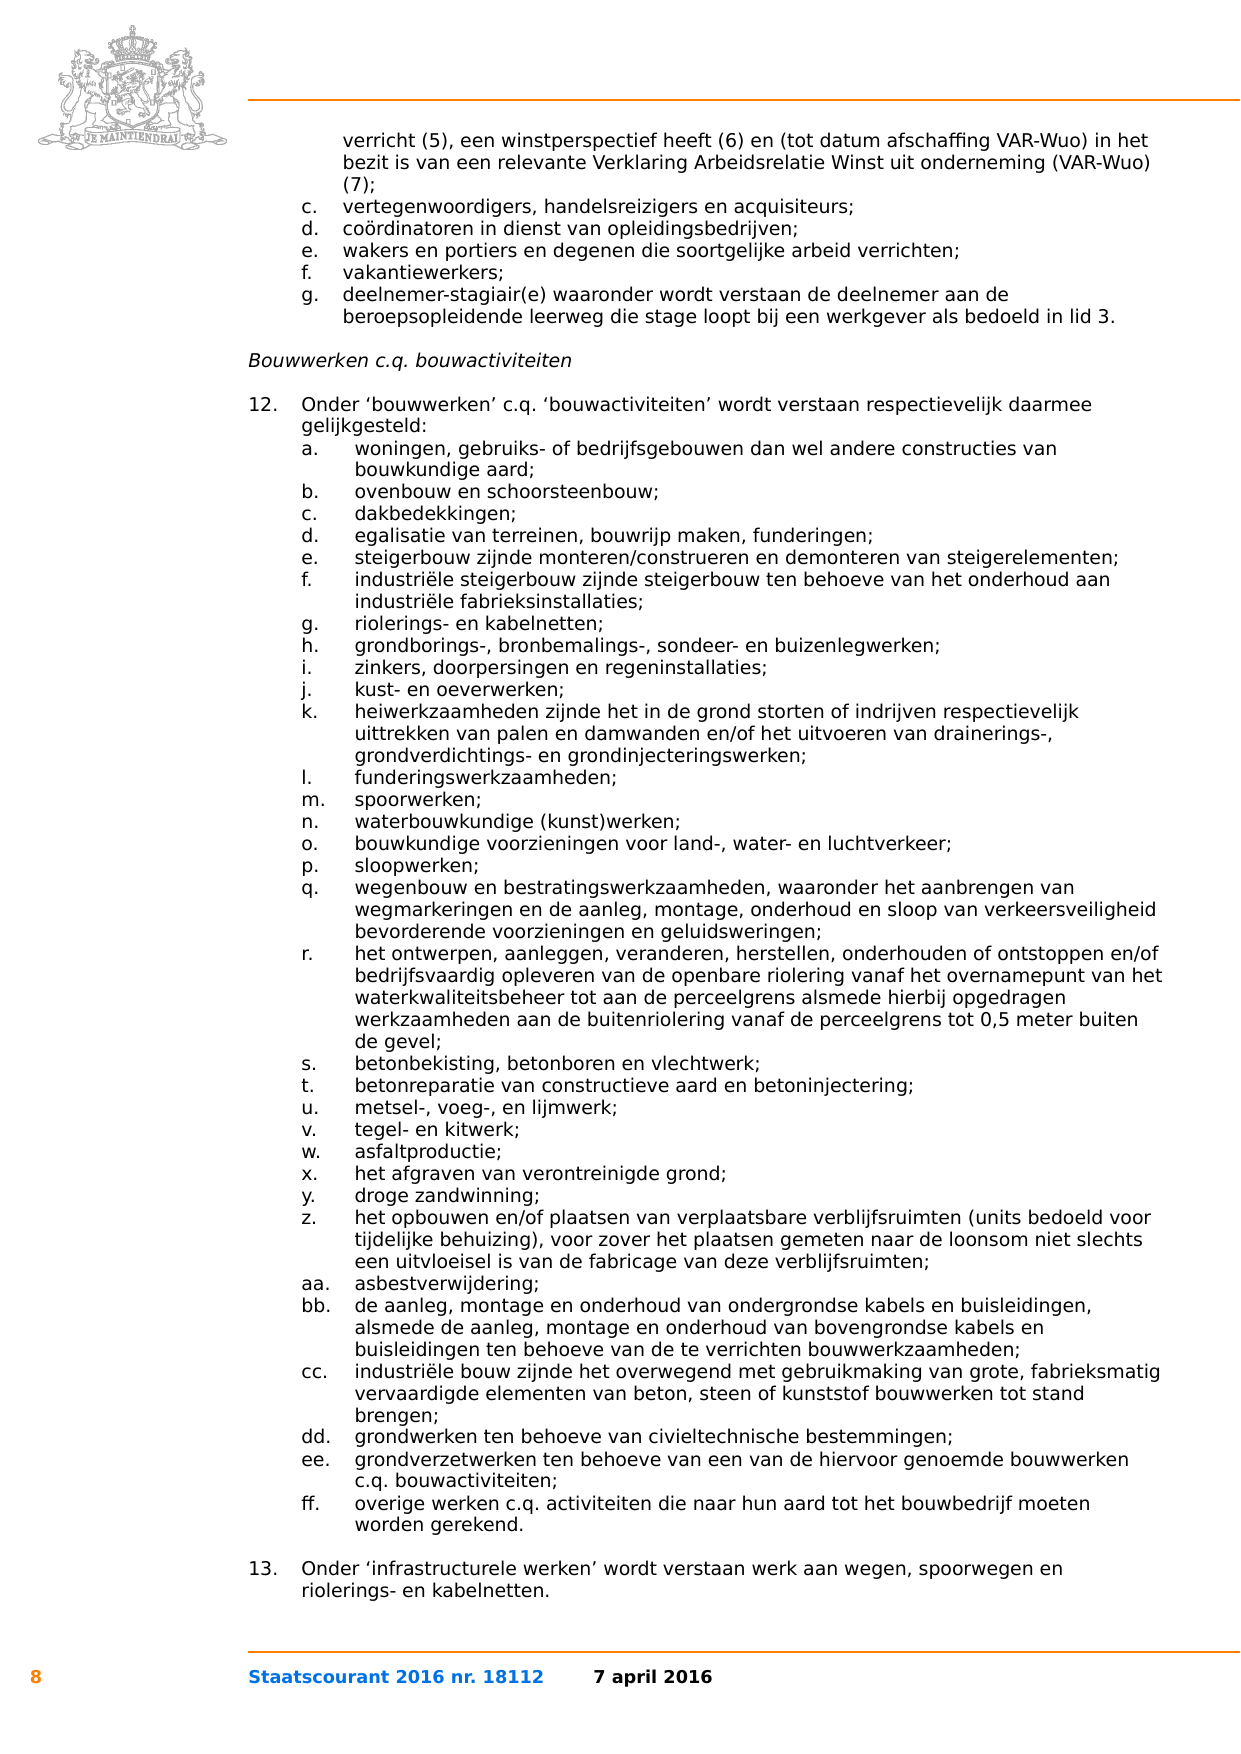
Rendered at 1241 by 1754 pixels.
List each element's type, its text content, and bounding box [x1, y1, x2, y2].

picture [38, 25, 227, 150]
text v. tegel- en kitwerk; [301, 1119, 1163, 1141]
text o. bouwkundige voorzieningen voor land-, water- en luchtverkeer; [301, 833, 1163, 855]
text f. industriële steigerbouw zijnde steigerbouw ten behoeve van het onderhoud aan industriële fabrieksinstallaties; [301, 569, 1163, 613]
text w. asfaltproductie; [301, 1141, 1163, 1163]
text e. wakers en portiers en degenen die soortgelijke arbeid verrichten; [301, 240, 1163, 262]
text k. heiwerkzaamheden zijnde het in de grond storten of indrijven respectievelijk uittrekken van palen en damwanden en/of het uitvoeren van drainerings-, grondverdichtings- en grondinjecteringswerken; [301, 701, 1163, 767]
text d. egalisatie van terreinen, bouwrijp maken, funderingen; [301, 525, 1163, 547]
text e. steigerbouw zijnde monteren/construeren en demonteren van steigerelementen; [301, 547, 1163, 569]
text h. grondborings-, bronbemalings-, sondeer- en buizenlegwerken; [301, 635, 1163, 657]
text 13. Onder ‘infrastructurele werken’ wordt verstaan werk aan wegen, spoorwegen en riolerings- en kabelnetten. [248, 1558, 1163, 1602]
text ff. overige werken c.q. activiteiten die naar hun aard tot het bouwbedrijf moeten worden gerekend. [301, 1492, 1163, 1536]
text cc. industriële bouw zijnde het overwegend met gebruikmaking van grote, fabrieksmatig vervaardigde elementen van beton, steen of kunststof bouwwerken tot stand brengen; [301, 1361, 1163, 1426]
text g. riolerings- en kabelnetten; [301, 613, 1163, 635]
text z. het opbouwen en/of plaatsen van verplaatsbare verblijfsruimten (units bedoeld voor tijdelijke behuizing), voor zover het plaatsen gemeten naar de loonsom niet slechts een uitvloeisel is van de fabricage van deze verblijfsruimten; [301, 1207, 1163, 1273]
text c. vertegenwoordigers, handelsreizigers en acquisiteurs; [301, 196, 1163, 218]
text y. droge zandwinning; [301, 1185, 1163, 1207]
text s. betonbekisting, betonboren en vlechtwerk; [301, 1053, 1163, 1075]
text a. woningen, gebruiks- of bedrijfsgebouwen dan wel andere constructies van bouwkundige aard; [301, 437, 1163, 481]
text t. betonreparatie van constructieve aard en betoninjectering; [301, 1075, 1163, 1097]
text bb. de aanleg, montage en onderhoud van ondergrondse kabels en buisleidingen, alsmede de aanleg, montage en onderhoud van bovengrondse kabels en buisleidingen ten behoeve van de te verrichten bouwwerkzaamheden; [301, 1294, 1163, 1361]
text u. metsel-, voeg-, en lijmwerk; [301, 1097, 1163, 1119]
text p. sloopwerken; [301, 855, 1163, 877]
text aa. asbestverwijdering; [301, 1273, 1163, 1294]
subtitle Bouwwerken c.q. bouwactiviteiten [248, 349, 1163, 372]
text d. coördinatoren in dienst van opleidingsbedrijven; [301, 218, 1163, 240]
text r. het ontwerpen, aanleggen, veranderen, herstellen, onderhouden of ontstoppen en/of bedrijfsvaardig opleveren van de openbare riolering vanaf het overnamepunt van het waterkwaliteitsbeheer tot aan de perceelgrens alsmede hierbij opgedragen werkzaamheden aan de buitenriolering vanaf de perceelgrens tot 0,5 meter buiten de gevel; [301, 943, 1163, 1053]
text ee. grondverzetwerken ten behoeve van een van de hiervoor genoemde bouwwerken c.q. bouwactiviteiten; [301, 1448, 1163, 1492]
text dd. grondwerken ten behoeve van civieltechnische bestemmingen; [301, 1426, 1163, 1448]
text i. zinkers, doorpersingen en regeninstallaties; [301, 657, 1163, 679]
text x. het afgraven van verontreinigde grond; [301, 1163, 1163, 1185]
text g. deelnemer-stagiair(e) waaronder wordt verstaan de deelnemer aan de beroepsopleidende leerweg die stage loopt bij een werkgever als bedoeld in lid 3. [301, 284, 1163, 328]
text q. wegenbouw en bestratingswerkzaamheden, waaronder het aanbrengen van wegmarkeringen en de aanleg, montage, onderhoud en sloop van verkeersveiligheid bevorderende voorzieningen en geluidsweringen; [301, 877, 1163, 943]
text l. funderingswerkzaamheden; [301, 767, 1163, 789]
text m. spoorwerken; [301, 789, 1163, 811]
text verricht (5), een winstperspectief heeft (6) en (tot datum afschaffing VAR-Wuo) in het bezit is van een relevante Verklaring Arbeidsrelatie Winst uit onderneming (VAR-Wuo) (7); [301, 130, 1163, 196]
text n. waterbouwkundige (kunst)werken; [301, 811, 1163, 833]
text b. ovenbouw en schoorsteenbouw; [301, 481, 1163, 503]
text c. dakbedekkingen; [301, 503, 1163, 525]
text j. kust- en oeverwerken; [301, 679, 1163, 701]
text 12. Onder ‘bouwwerken’ c.q. ‘bouwactiviteiten’ wordt verstaan respectievelijk daarmee gelijkgesteld: [248, 393, 1163, 437]
text f. vakantiewerkers; [301, 262, 1163, 284]
